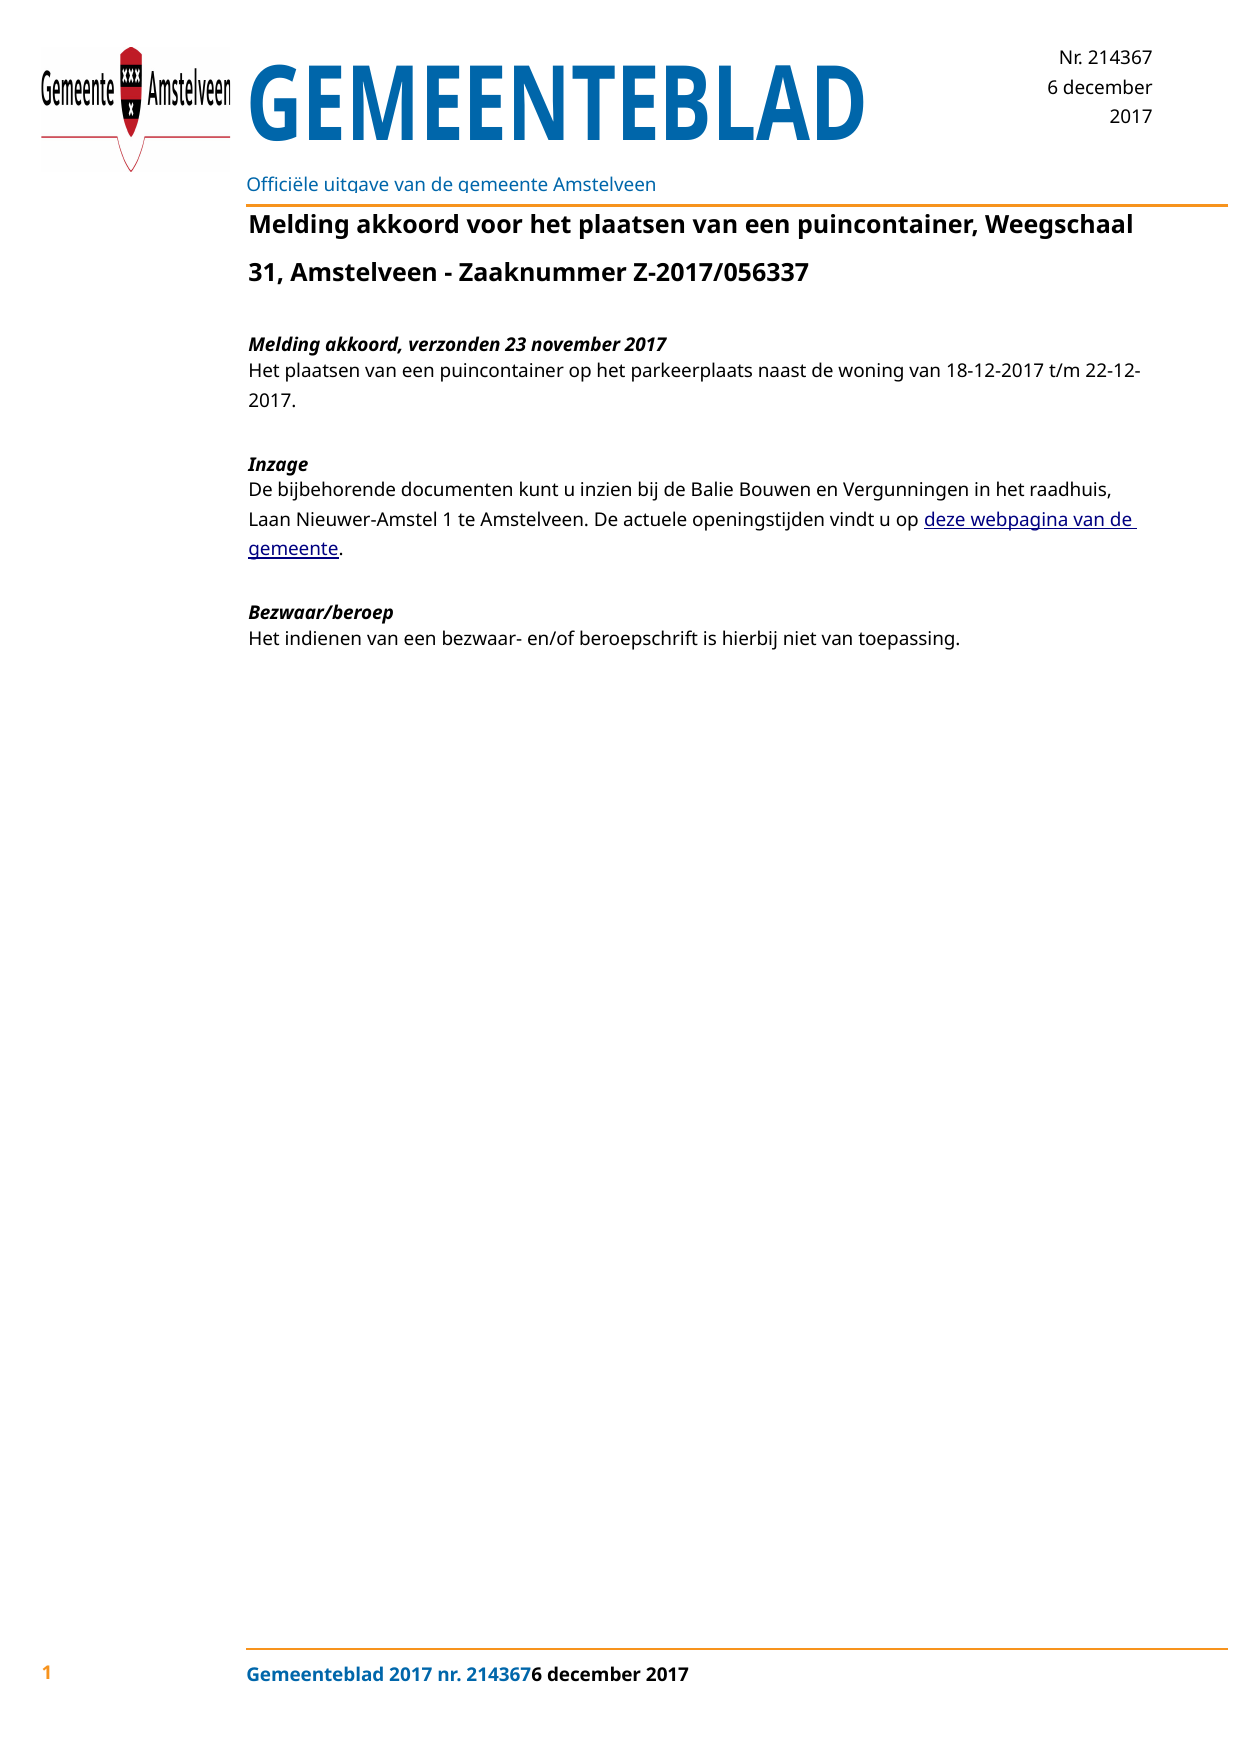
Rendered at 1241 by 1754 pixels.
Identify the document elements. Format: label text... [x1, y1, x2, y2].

picture [41, 47, 231, 172]
text Het plaatsen van een puincontainer op het parkeerplaats naast de woning van 18-12-2017 t/m 22-12-2017. [248, 357, 1152, 412]
text Inzage [248, 451, 1152, 476]
text Melding akkoord, verzonden 23 november 2017 [248, 331, 1152, 357]
text Melding akkoord voor het plaatsen van een puincontainer, Weegschaal 31, Amstelveen - Zaaknummer Z-2017/056337 [248, 207, 1152, 288]
text Bezwaar/beroep [248, 599, 1152, 625]
text Het indienen van een bezwaar- en/of beroepschrift is hierbij niet van toepassing. [248, 625, 1152, 651]
text De bijbehorende documenten kunt u inzien bij de Balie Bouwen en Vergunningen in het raadhuis, Laan Nieuwer-Amstel 1 te Amstelveen. De actuele openingstijden vindt u op deze webpagina van de gemeente. [248, 476, 1152, 561]
